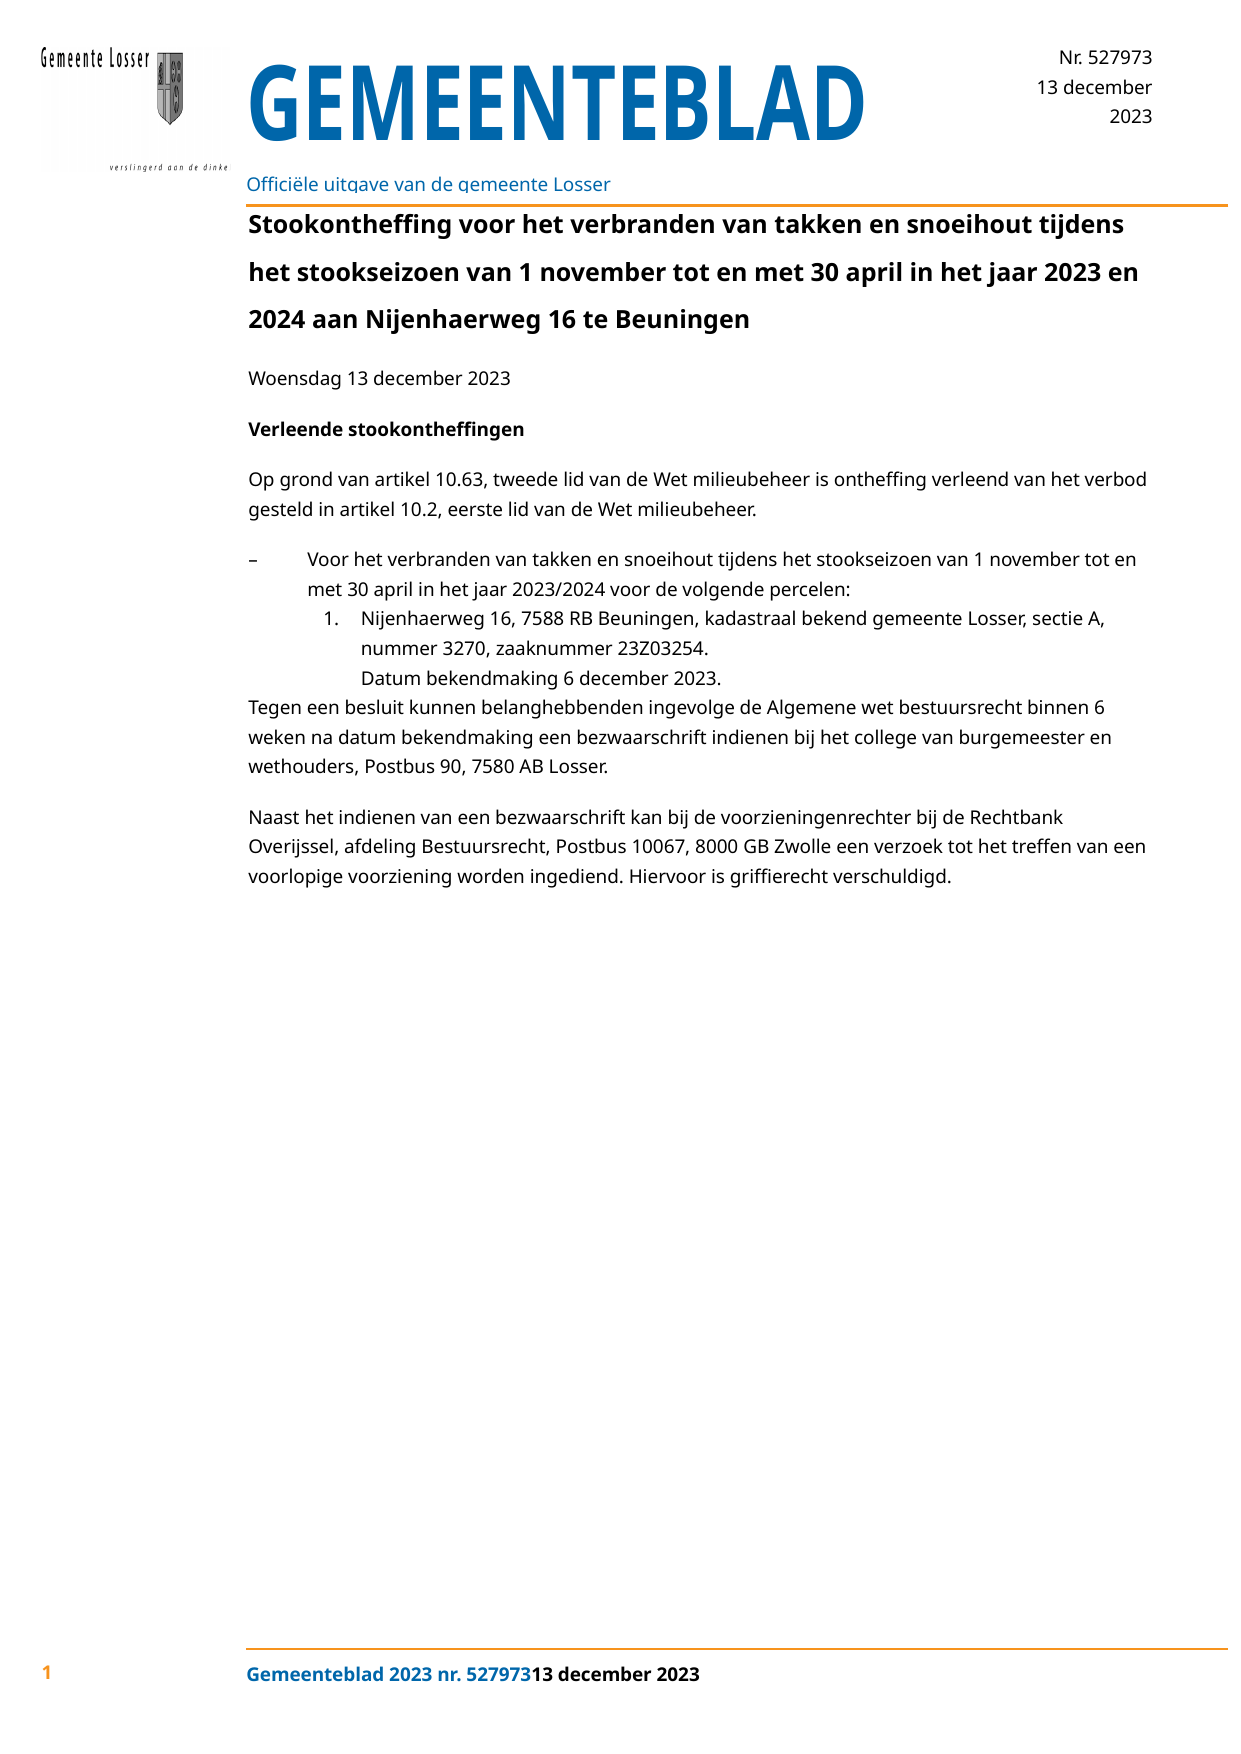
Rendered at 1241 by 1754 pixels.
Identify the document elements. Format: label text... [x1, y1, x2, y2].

text Woensdag 13 december 2023 [248, 366, 1152, 391]
text Tegen een besluit kunnen belanghebbenden ingevolge de Algemene wet bestuursrecht binnen 6 weken na datum bekendmaking een bezwaarschrift indienen bij het college van burgemeester en wethouders, Postbus 90, 7580 AB Losser. [248, 694, 1152, 779]
picture [41, 47, 231, 172]
list Nijenhaerweg 16, 7588 RB Beuningen, kadastraal bekend gemeente Losser, sectie A, nummer 3270, zaaknummer 23Z03254. [323, 606, 1152, 661]
text Stookontheffing voor het verbranden van takken en snoeihout tijdens het stookseizoen van 1 november tot en met 30 april in het jaar 2023 en 2024 aan Nijenhaerweg 16 te Beuningen [248, 207, 1152, 336]
text Verleende stookontheffingen [248, 416, 1152, 442]
list Datum bekendmaking 6 december 2023. [323, 665, 1152, 690]
text Op grond van artikel 10.63, tweede lid van de Wet milieubeheer is ontheffing verleend van het verbod gesteld in artikel 10.2, eerste lid van de Wet milieubeheer. [248, 466, 1152, 522]
list Voor het verbranden van takken en snoeihout tijdens het stookseizoen van 1 november tot en met 30 april in het jaar 2023/2024 voor de volgende percelen: [248, 546, 1152, 602]
text Naast het indienen van een bezwaarschrift kan bij de voorzieningenrechter bij de Rechtbank Overijssel, afdeling Bestuursrecht, Postbus 10067, 8000 GB Zwolle een verzoek tot het treffen van een voorlopige voorziening worden ingediend. Hiervoor is griffierecht verschuldigd. [248, 804, 1152, 889]
